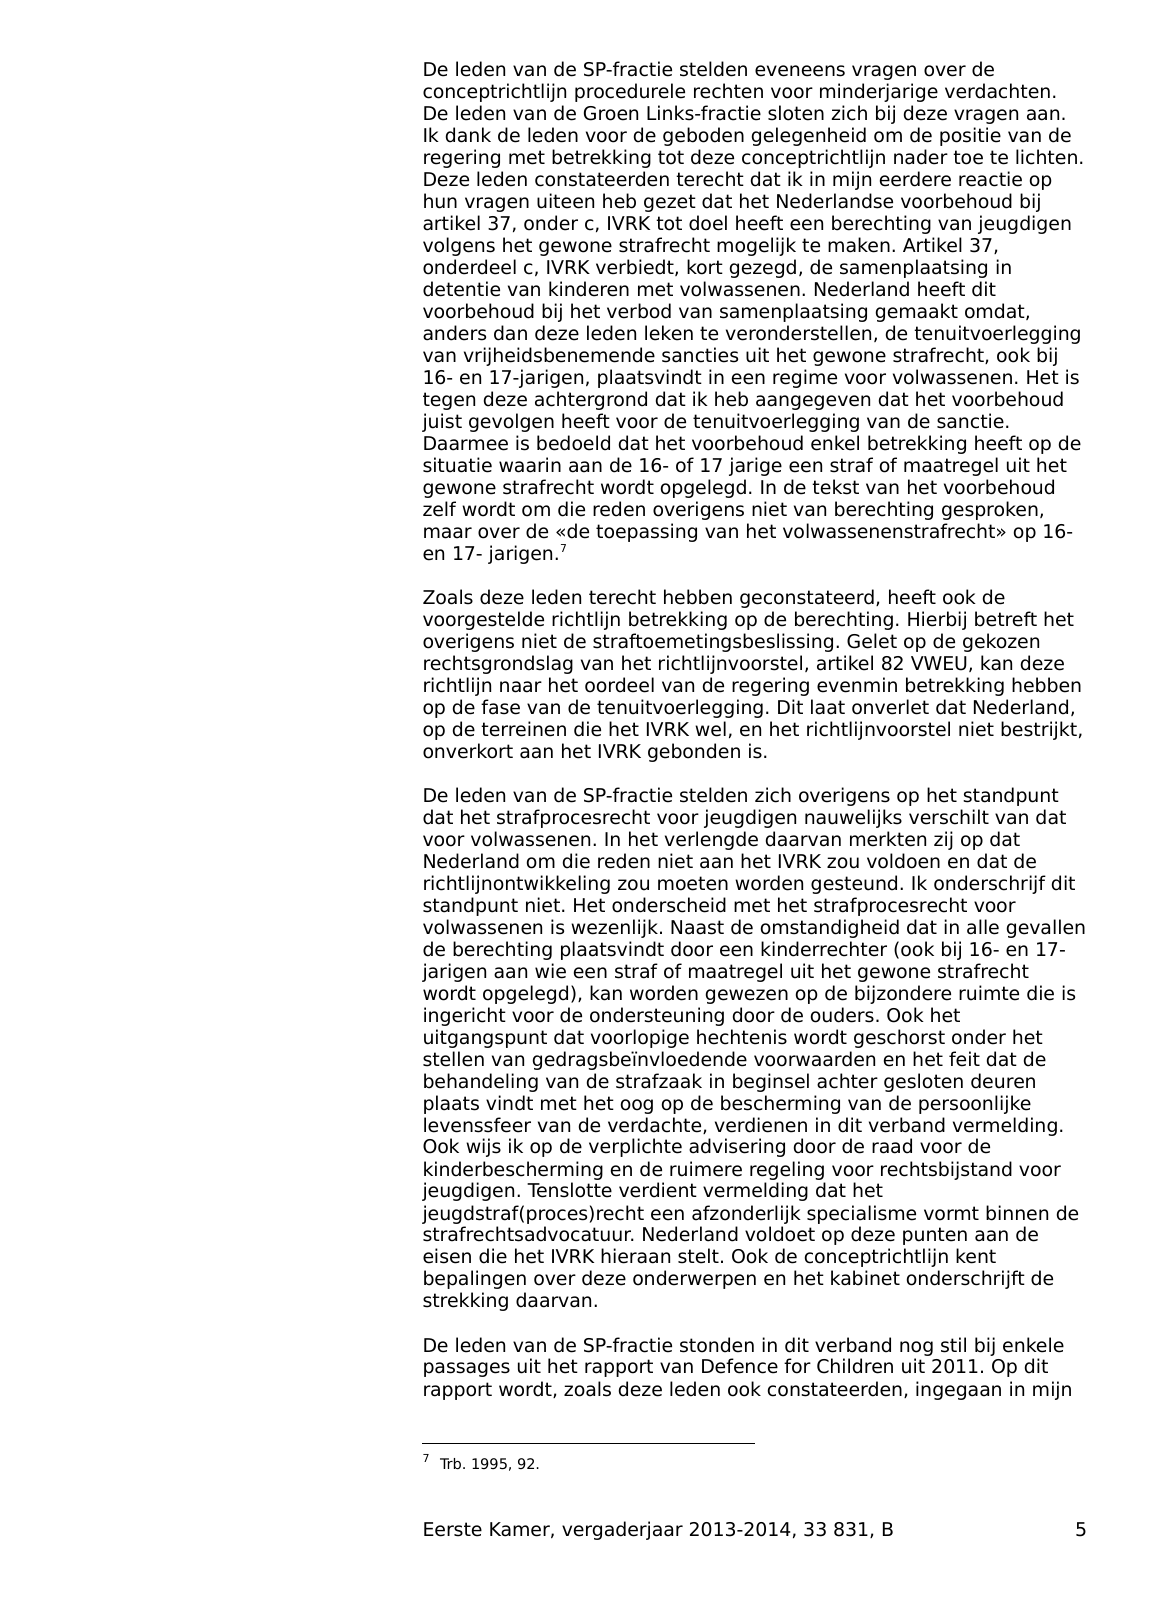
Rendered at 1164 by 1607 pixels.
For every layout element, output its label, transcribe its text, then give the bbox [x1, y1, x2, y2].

text De leden van de SP-fractie stonden in dit verband nog stil bij enkele passages uit het rapport van Defence for Children uit 2011. Op dit rapport wordt, zoals deze leden ook constateerden, ingegaan in mijn [422, 1334, 1087, 1400]
text De leden van de SP-fractie stelden zich overigens op het standpunt dat het strafprocesrecht voor jeugdigen nauwelijks verschilt van dat voor volwassenen. In het verlengde daarvan merkten zij op dat Nederland om die reden niet aan het IVRK zou voldoen en dat de richtlijnontwikkeling zou moeten worden gesteund. Ik onderschrijf dit standpunt niet. Het onderscheid met het strafprocesrecht voor volwassenen is wezenlijk. Naast de omstandigheid dat in alle gevallen de berechting plaatsvindt door een kinderrechter (ook bij 16- en 17-jarigen aan wie een straf of maatregel uit het gewone strafrecht wordt opgelegd), kan worden gewezen op de bijzondere ruimte die is ingericht voor de ondersteuning door de ouders. Ook het uitgangspunt dat voorlopige hechtenis wordt geschorst onder het stellen van gedragsbeïnvloedende voorwaarden en het feit dat de behandeling van de strafzaak in beginsel achter gesloten deuren plaats vindt met het oog op de bescherming van de persoonlijke levenssfeer van de verdachte, verdienen in dit verband vermelding. Ook wijs ik op de verplichte advisering door de raad voor de kinderbescherming en de ruimere regeling voor rechtsbijstand voor jeugdigen. Tenslotte verdient vermelding dat het jeugdstraf(proces)recht een afzonderlijk specialisme vormt binnen de strafrechtsadvocatuur. Nederland voldoet op deze punten aan de eisen die het IVRK hieraan stelt. Ook de conceptrichtlijn kent bepalingen over deze onderwerpen en het kabinet onderschrijft de strekking daarvan. [422, 785, 1087, 1312]
text Trb. 1995, 92. [422, 1452, 1087, 1474]
text De leden van de SP-fractie stelden eveneens vragen over de conceptrichtlijn procedurele rechten voor minderjarige verdachten. De leden van de Groen Links-fractie sloten zich bij deze vragen aan. Ik dank de leden voor de geboden gelegenheid om de positie van de regering met betrekking tot deze conceptrichtlijn nader toe te lichten. Deze leden constateerden terecht dat ik in mijn eerdere reactie op hun vragen uiteen heb gezet dat het Nederlandse voorbehoud bij artikel 37, onder c, IVRK tot doel heeft een berechting van jeugdigen volgens het gewone strafrecht mogelijk te maken. Artikel 37, onderdeel c, IVRK verbiedt, kort gezegd, de samenplaatsing in detentie van kinderen met volwassenen. Nederland heeft dit voorbehoud bij het verbod van samenplaatsing gemaakt omdat, anders dan deze leden leken te veronderstellen, de tenuitvoerlegging van vrijheidsbenemende sancties uit het gewone strafrecht, ook bij 16- en 17-jarigen, plaatsvindt in een regime voor volwassenen. Het is tegen deze achtergrond dat ik heb aangegeven dat het voorbehoud juist gevolgen heeft voor de tenuitvoerlegging van de sanctie. Daarmee is bedoeld dat het voorbehoud enkel betrekking heeft op de situatie waarin aan de 16- of 17 jarige een straf of maatregel uit het gewone strafrecht wordt opgelegd. In de tekst van het voorbehoud zelf wordt om die reden overigens niet van berechting gesproken, maar over de «de toepassing van het volwassenenstrafrecht» op 16- en 17- jarigen. [422, 59, 1087, 564]
text Zoals deze leden terecht hebben geconstateerd, heeft ook de voorgestelde richtlijn betrekking op de berechting. Hierbij betreft het overigens niet de straftoemetingsbeslissing. Gelet op de gekozen rechtsgrondslag van het richtlijnvoorstel, artikel 82 VWEU, kan deze richtlijn naar het oordeel van de regering evenmin betrekking hebben op de fase van de tenuitvoerlegging. Dit laat onverlet dat Nederland, op de terreinen die het IVRK wel, en het richtlijnvoorstel niet bestrijkt, onverkort aan het IVRK gebonden is. [422, 587, 1087, 763]
